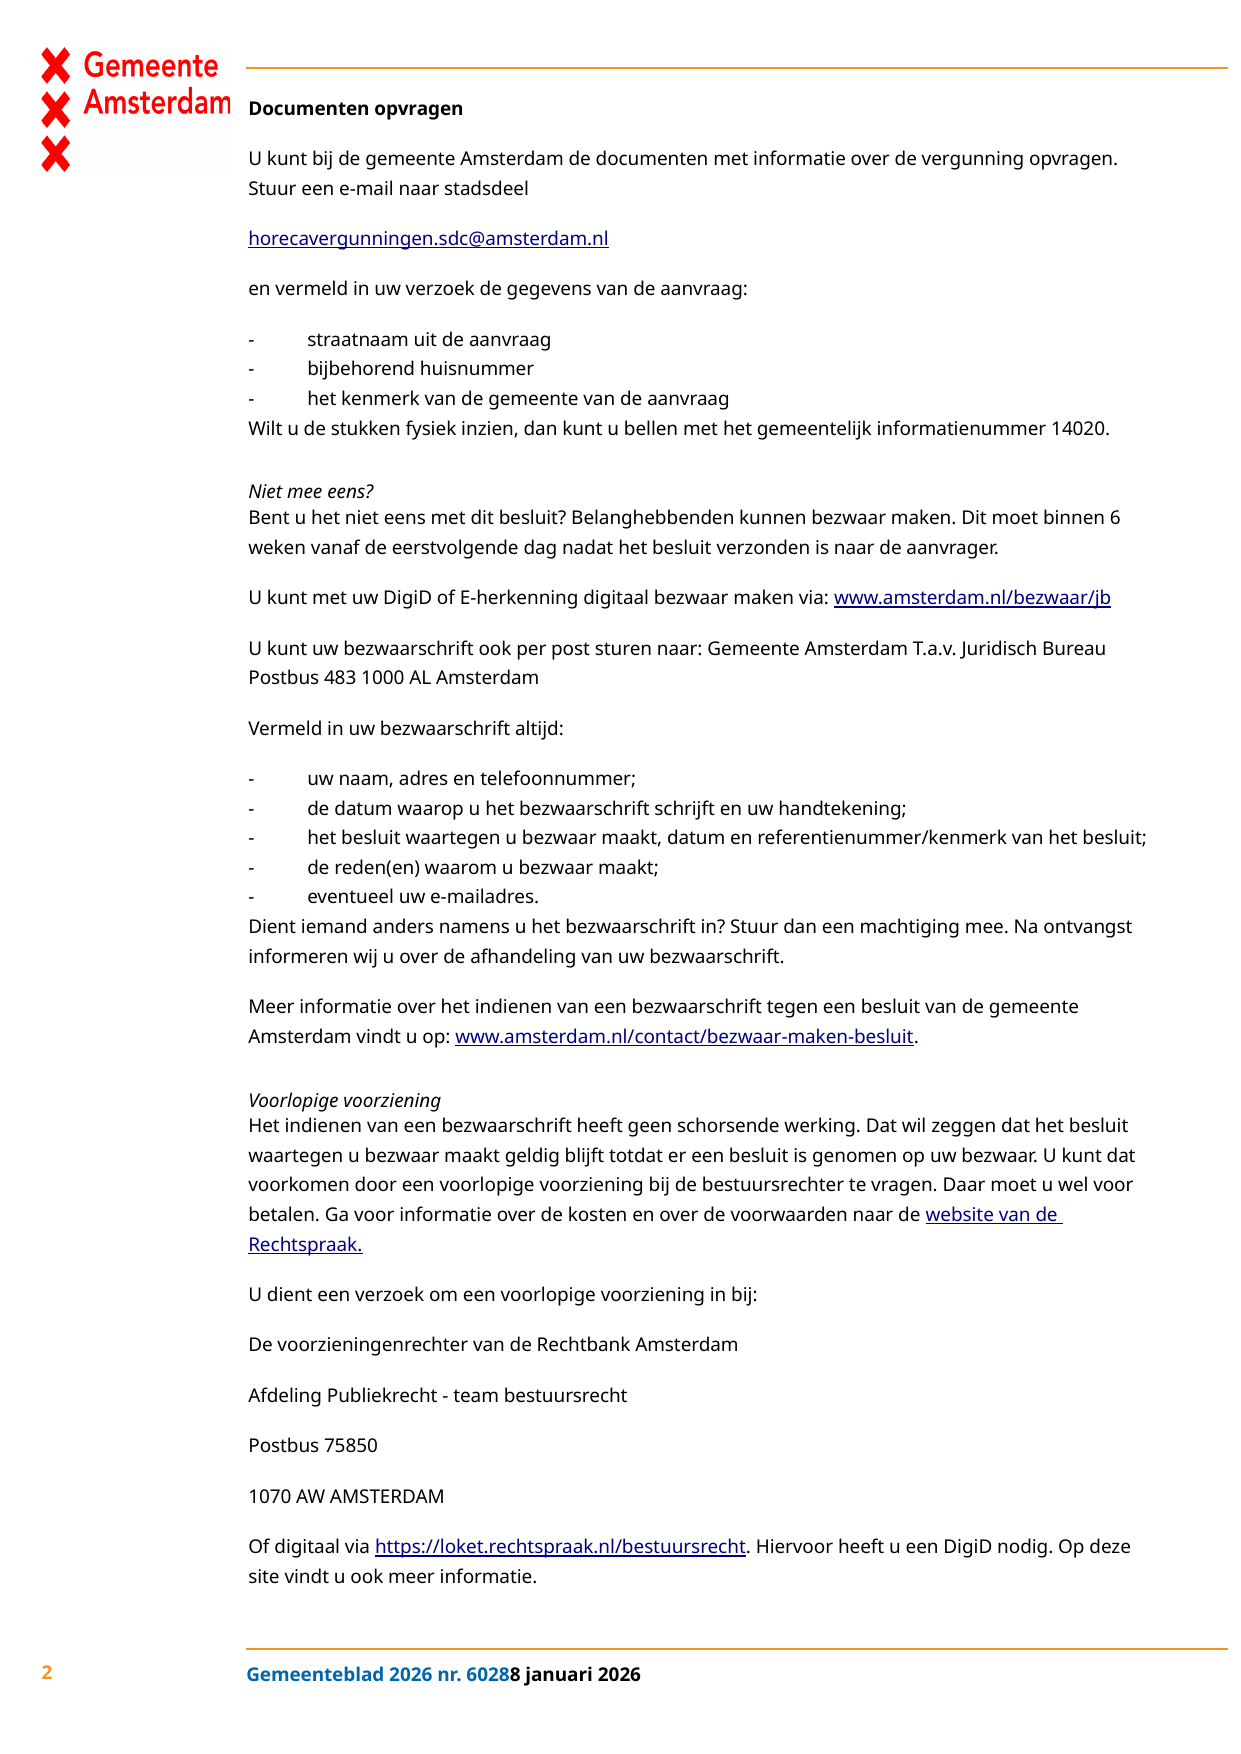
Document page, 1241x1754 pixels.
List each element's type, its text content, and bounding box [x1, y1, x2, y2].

text Het indienen van een bezwaarschrift heeft geen schorsende werking. Dat wil zeggen dat het besluit waartegen u bezwaar maakt geldig blijft totdat er een besluit is genomen op uw bezwaar. U kunt dat voorkomen door een voorlopige voorziening bij de bestuursrechter te vragen. Daar moet u wel voor betalen. Ga voor informatie over de kosten en over de voorwaarden naar de website van de Rechtspraak. [248, 1112, 1152, 1257]
text U dient een verzoek om een voorlopige voorziening in bij: [248, 1281, 1152, 1307]
list de reden(en) waarom u bezwaar maakt; [248, 854, 1152, 880]
text Voorlopige voorziening [248, 1087, 1152, 1112]
list bijbehorend huisnummer [248, 356, 1152, 381]
text Meer informatie over het indienen van een bezwaarschrift tegen een besluit van de gemeente Amsterdam vindt u op: www.amsterdam.nl/contact/bezwaar-maken-besluit. [248, 993, 1152, 1048]
list de datum waarop u het bezwaarschrift schrijft en uw handtekening; [248, 795, 1152, 821]
text Vermeld in uw bezwaarschrift altijd: [248, 715, 1152, 741]
text Bent u het niet eens met dit besluit? Belanghebbenden kunnen bezwaar maken. Dit moet binnen 6 weken vanaf de eerstvolgende dag nadat het besluit verzonden is naar de aanvrager. [248, 504, 1152, 560]
text U kunt met uw DigiD of E-herkenning digitaal bezwaar maken via: www.amsterdam.nl/bezwaar/jb [248, 584, 1152, 610]
text en vermeld in uw verzoek de gegevens van de aanvraag: [248, 276, 1152, 301]
list uw naam, adres en telefoonnummer; [248, 765, 1152, 791]
text Afdeling Publiekrecht - team bestuursrecht [248, 1382, 1152, 1408]
text Niet mee eens? [248, 479, 1152, 504]
text De voorzieningenrechter van de Rechtbank Amsterdam [248, 1332, 1152, 1357]
text U kunt uw bezwaarschrift ook per post sturen naar: Gemeente Amsterdam T.a.v. Juridisch Bureau Postbus 483 1000 AL Amsterdam [248, 635, 1152, 690]
text U kunt bij de gemeente Amsterdam de documenten met informatie over de vergunning opvragen. Stuur een e-mail naar stadsdeel [248, 145, 1152, 201]
list eventueel uw e-mailadres. [248, 884, 1152, 909]
text horecavergunningen.sdc@amsterdam.nl [248, 225, 1152, 251]
text Dient iemand anders namens u het bezwaarschrift in? Stuur dan een machtiging mee. Na ontvangst informeren wij u over de afhandeling van uw bezwaarschrift. [248, 913, 1152, 968]
list het besluit waartegen u bezwaar maakt, datum en referentienummer/kenmerk van het besluit; [248, 824, 1152, 850]
text 1070 AW AMSTERDAM [248, 1483, 1152, 1509]
picture [41, 47, 231, 172]
list het kenmerk van de gemeente van de aanvraag [248, 385, 1152, 411]
text Postbus 75850 [248, 1432, 1152, 1458]
text Of digitaal via https://loket.rechtspraak.nl/bestuursrecht. Hiervoor heeft u een DigiD nodig. Op deze site vindt u ook meer informatie. [248, 1533, 1152, 1589]
list straatnaam uit de aanvraag [248, 326, 1152, 352]
text Documenten opvragen [248, 95, 1152, 121]
text Wilt u de stukken fysiek inzien, dan kunt u bellen met het gemeentelijk informatienummer 14020. [248, 415, 1152, 441]
